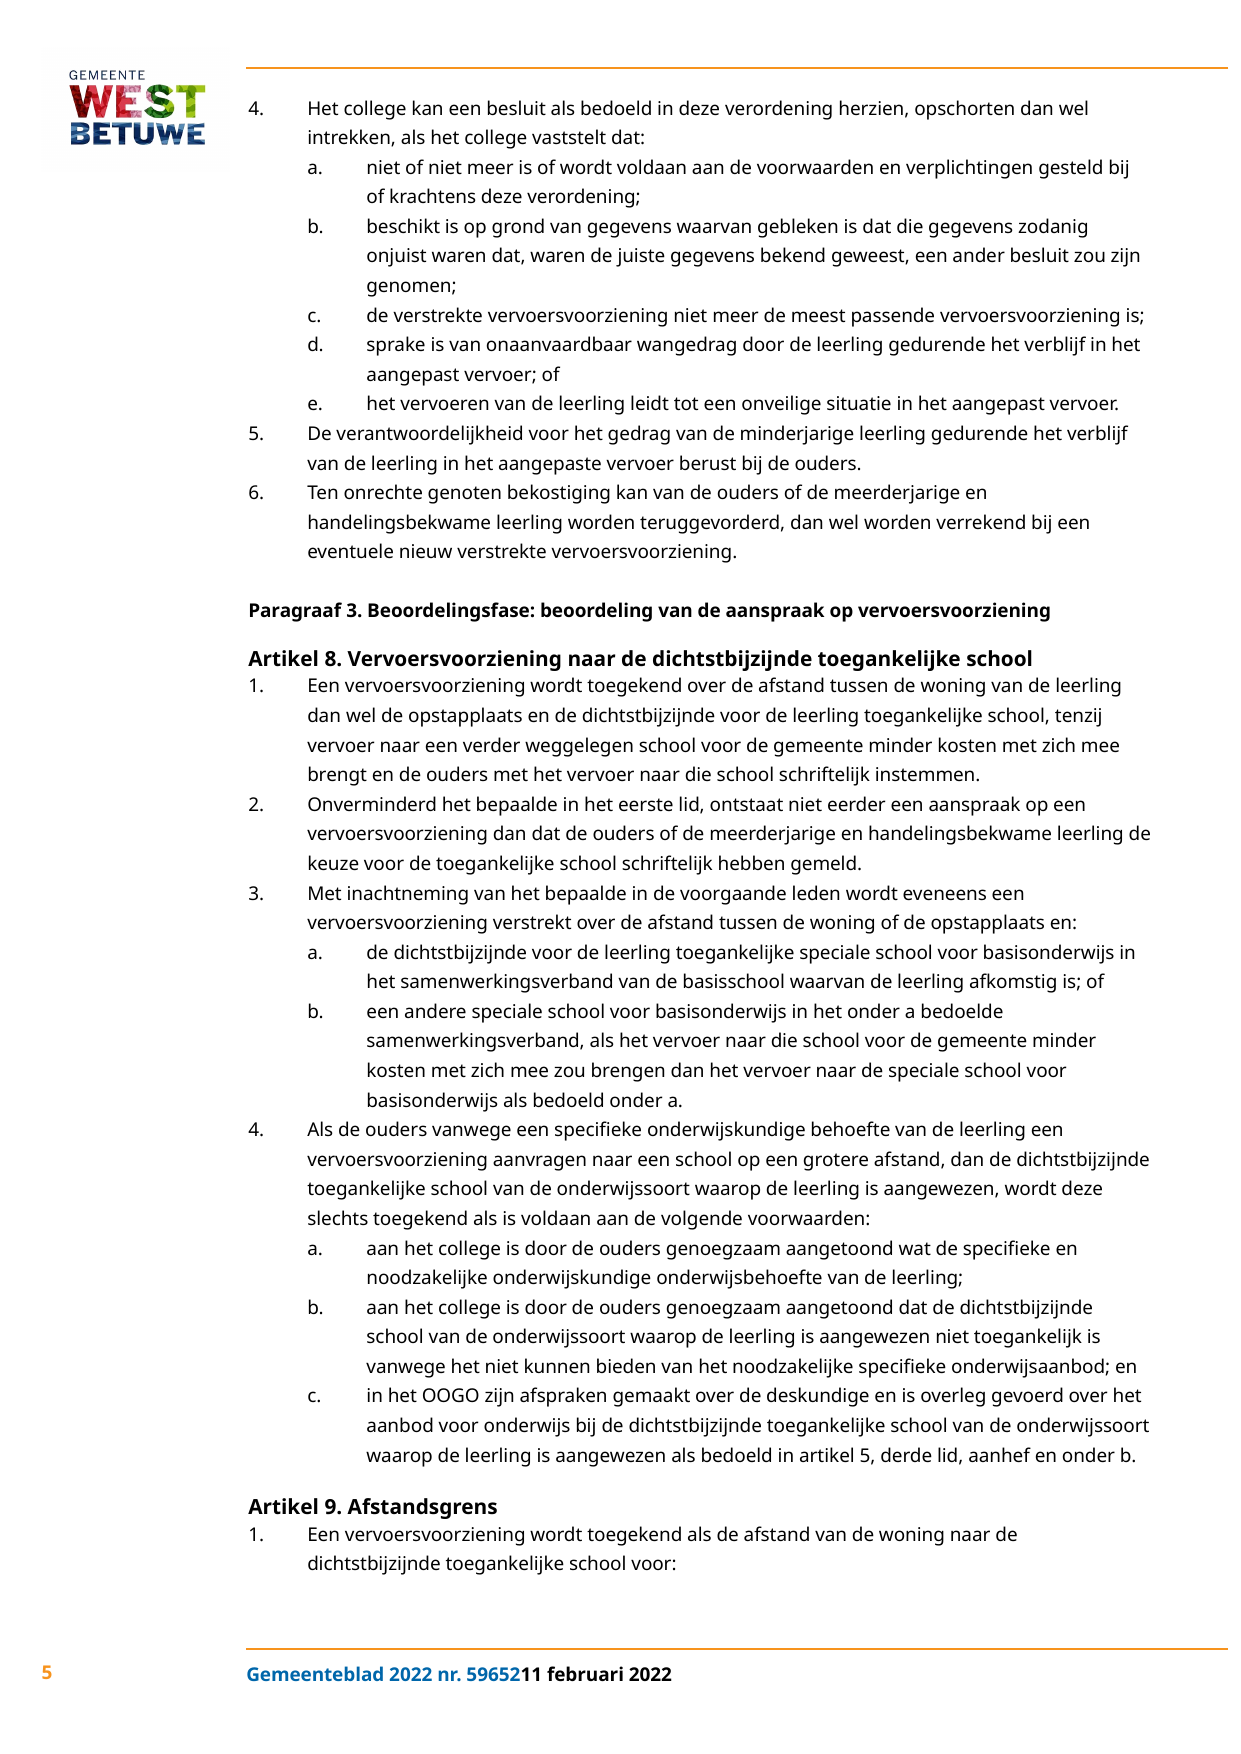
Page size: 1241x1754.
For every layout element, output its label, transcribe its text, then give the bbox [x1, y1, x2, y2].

text Artikel 9. Afstandsgrens [248, 1492, 1152, 1521]
list de verstrekte vervoersvoorziening niet meer de meest passende vervoersvoorziening is; [307, 302, 1152, 328]
list Met inachtneming van het bepaalde in de voorgaande leden wordt eveneens een vervoersvoorziening verstrekt over de afstand tussen de woning of de opstapplaats en: [248, 880, 1152, 935]
text Paragraaf 3. Beoordelingsfase: beoordeling van de aanspraak op vervoersvoorziening [248, 598, 1152, 623]
text Artikel 8. Vervoersvoorziening naar de dichtstbijzijnde toegankelijke school [248, 644, 1152, 673]
list beschikt is op grond van gegevens waarvan gebleken is dat die gegevens zodanig onjuist waren dat, waren de juiste gegevens bekend geweest, een ander besluit zou zijn genomen; [307, 213, 1152, 298]
list Onverminderd het bepaalde in het eerste lid, ontstaat niet eerder een aanspraak op een vervoersvoorziening dan dat de ouders of de meerderjarige en handelingsbekwame leerling de keuze voor de toegankelijke school schriftelijk hebben gemeld. [248, 791, 1152, 876]
list Als de ouders vanwege een specifieke onderwijskundige behoefte van de leerling een vervoersvoorziening aanvragen naar een school op een grotere afstand, dan de dichtstbijzijnde toegankelijke school van de onderwijssoort waarop de leerling is aangewezen, wordt deze slechts toegekend als is voldaan aan de volgende voorwaarden: [248, 1116, 1152, 1231]
list aan het college is door de ouders genoegzaam aangetoond wat de specifieke en noodzakelijke onderwijskundige onderwijsbehoefte van de leerling; [307, 1235, 1152, 1290]
list Ten onrechte genoten bekostiging kan van de ouders of de meerderjarige en handelingsbekwame leerling worden teruggevorderd, dan wel worden verrekend bij een eventuele nieuw verstrekte vervoersvoorziening. [248, 479, 1152, 564]
list sprake is van onaanvaardbaar wangedrag door de leerling gedurende het verblijf in het aangepast vervoer; of [307, 331, 1152, 387]
list in het OOGO zijn afspraken gemaakt over de deskundige en is overleg gevoerd over het aanbod voor onderwijs bij de dichtstbijzijnde toegankelijke school van de onderwijssoort waarop de leerling is aangewezen als bedoeld in artikel 5, derde lid, aanhef en onder b. [307, 1383, 1152, 1468]
list Het college kan een besluit als bedoeld in deze verordening herzien, opschorten dan wel intrekken, als het college vaststelt dat: [248, 95, 1152, 150]
list Een vervoersvoorziening wordt toegekend over de afstand tussen de woning van de leerling dan wel de opstapplaats en de dichtstbijzijnde voor de leerling toegankelijke school, tenzij vervoer naar een verder weggelegen school voor de gemeente minder kosten met zich mee brengt en de ouders met het vervoer naar die school schriftelijk instemmen. [248, 673, 1152, 787]
list een andere speciale school voor basisonderwijs in het onder a bedoelde samenwerkingsverband, als het vervoer naar die school voor de gemeente minder kosten met zich mee zou brengen dan het vervoer naar de speciale school voor basisonderwijs als bedoeld onder a. [307, 998, 1152, 1113]
list niet of niet meer is of wordt voldaan aan de voorwaarden en verplichtingen gesteld bij of krachtens deze verordening; [307, 154, 1152, 209]
list de dichtstbijzijnde voor de leerling toegankelijke speciale school voor basisonderwijs in het samenwerkingsverband van de basisschool waarvan de leerling afkomstig is; of [307, 939, 1152, 994]
picture [41, 47, 231, 172]
list het vervoeren van de leerling leidt tot een onveilige situatie in het aangepast vervoer. [307, 391, 1152, 416]
list Een vervoersvoorziening wordt toegekend als de afstand van de woning naar de dichtstbijzijnde toegankelijke school voor: [248, 1521, 1152, 1576]
list aan het college is door de ouders genoegzaam aangetoond dat de dichtstbijzijnde school van de onderwijssoort waarop de leerling is aangewezen niet toegankelijk is vanwege het niet kunnen bieden van het noodzakelijke specifieke onderwijsaanbod; en [307, 1294, 1152, 1379]
list De verantwoordelijkheid voor het gedrag van de minderjarige leerling gedurende het verblijf van de leerling in het aangepaste vervoer berust bij de ouders. [248, 420, 1152, 476]
